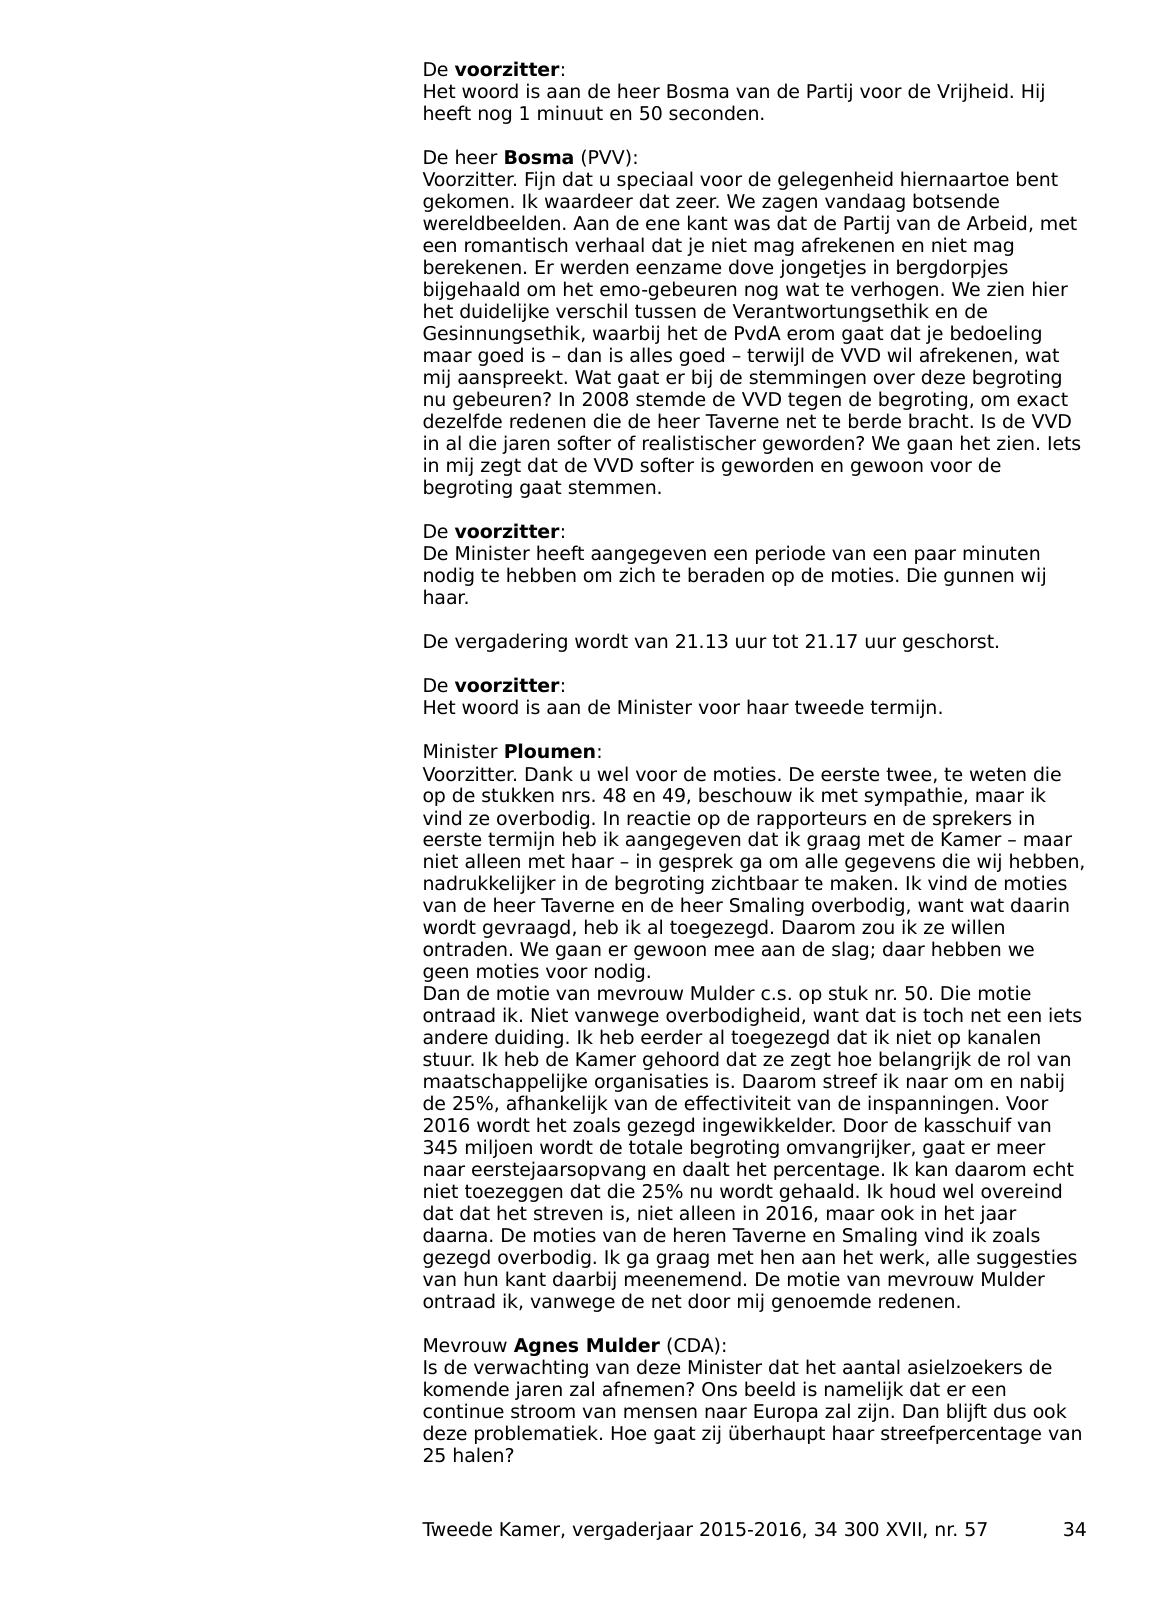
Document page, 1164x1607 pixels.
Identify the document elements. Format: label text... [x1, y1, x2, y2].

text Voorzitter. Dank u wel voor de moties. De eerste twee, te weten die op de stukken nrs. 48 en 49, beschouw ik met sympathie, maar ik vind ze overbodig. In reactie op de rapporteurs en de sprekers in eerste termijn heb ik aangegeven dat ik graag met de Kamer – maar niet alleen met haar – in gesprek ga om alle gegevens die wij hebben, nadrukkelijker in de begroting zichtbaar te maken. Ik vind de moties van de heer Taverne en de heer Smaling overbodig, want wat daarin wordt gevraagd, heb ik al toegezegd. Daarom zou ik ze willen ontraden. We gaan er gewoon mee aan de slag; daar hebben we geen moties voor nodig. [422, 763, 1087, 983]
text Voorzitter. Fijn dat u speciaal voor de gelegenheid hiernaartoe bent gekomen. Ik waardeer dat zeer. We zagen vandaag botsende wereldbeelden. Aan de ene kant was dat de Partij van de Arbeid, met een romantisch verhaal dat je niet mag afrekenen en niet mag berekenen. Er werden eenzame dove jongetjes in bergdorpjes bijgehaald om het emo-gebeuren nog wat te verhogen. We zien hier het duidelijke verschil tussen de Verantwortungsethik en de Gesinnungsethik, waarbij het de PvdA erom gaat dat je bedoeling maar goed is – dan is alles goed – terwijl de VVD wil afrekenen, wat mij aanspreekt. Wat gaat er bij de stemmingen over deze begroting nu gebeuren? In 2008 stemde de VVD tegen de begroting, om exact dezelfde redenen die de heer Taverne net te berde bracht. Is de VVD in al die jaren softer of realistischer geworden? We gaan het zien. Iets in mij zegt dat de VVD softer is geworden en gewoon voor de begroting gaat stemmen. [422, 169, 1087, 499]
text Het woord is aan de heer Bosma van de Partij voor de Vrijheid. Hij heeft nog 1 minuut en 50 seconden. [422, 81, 1087, 125]
text Is de verwachting van deze Minister dat het aantal asielzoekers de komende jaren zal afnemen? Ons beeld is namelijk dat er een continue stroom van mensen naar Europa zal zijn. Dan blijft dus ook deze problematiek. Hoe gaat zij überhaupt haar streefpercentage van 25 halen? [422, 1357, 1087, 1467]
text De voorzitter: [422, 59, 1087, 81]
text Minister Ploumen: [422, 741, 1087, 763]
text De voorzitter: [422, 521, 1087, 543]
text De heer Bosma (PVV): [422, 147, 1087, 169]
text De voorzitter: [422, 675, 1087, 697]
text De Minister heeft aangegeven een periode van een paar minuten nodig te hebben om zich te beraden op de moties. Die gunnen wij haar. [422, 543, 1087, 609]
text Dan de motie van mevrouw Mulder c.s. op stuk nr. 50. Die motie ontraad ik. Niet vanwege overbodigheid, want dat is toch net een iets andere duiding. Ik heb eerder al toegezegd dat ik niet op kanalen stuur. Ik heb de Kamer gehoord dat ze zegt hoe belangrijk de rol van maatschappelijke organisaties is. Daarom streef ik naar om en nabij de 25%, afhankelijk van de effectiviteit van de inspanningen. Voor 2016 wordt het zoals gezegd ingewikkelder. Door de kasschuif van 345 miljoen wordt de totale begroting omvangrijker, gaat er meer naar eerstejaarsopvang en daalt het percentage. Ik kan daarom echt niet toezeggen dat die 25% nu wordt gehaald. Ik houd wel overeind dat dat het streven is, niet alleen in 2016, maar ook in het jaar daarna. De moties van de heren Taverne en Smaling vind ik zoals gezegd overbodig. Ik ga graag met hen aan het werk, alle suggesties van hun kant daarbij meenemend. De motie van mevrouw Mulder ontraad ik, vanwege de net door mij genoemde redenen. [422, 983, 1087, 1313]
text Mevrouw Agnes Mulder (CDA): [422, 1335, 1087, 1357]
text De vergadering wordt van 21.13 uur tot 21.17 uur geschorst. [422, 631, 1087, 653]
text Het woord is aan de Minister voor haar tweede termijn. [422, 697, 1087, 719]
